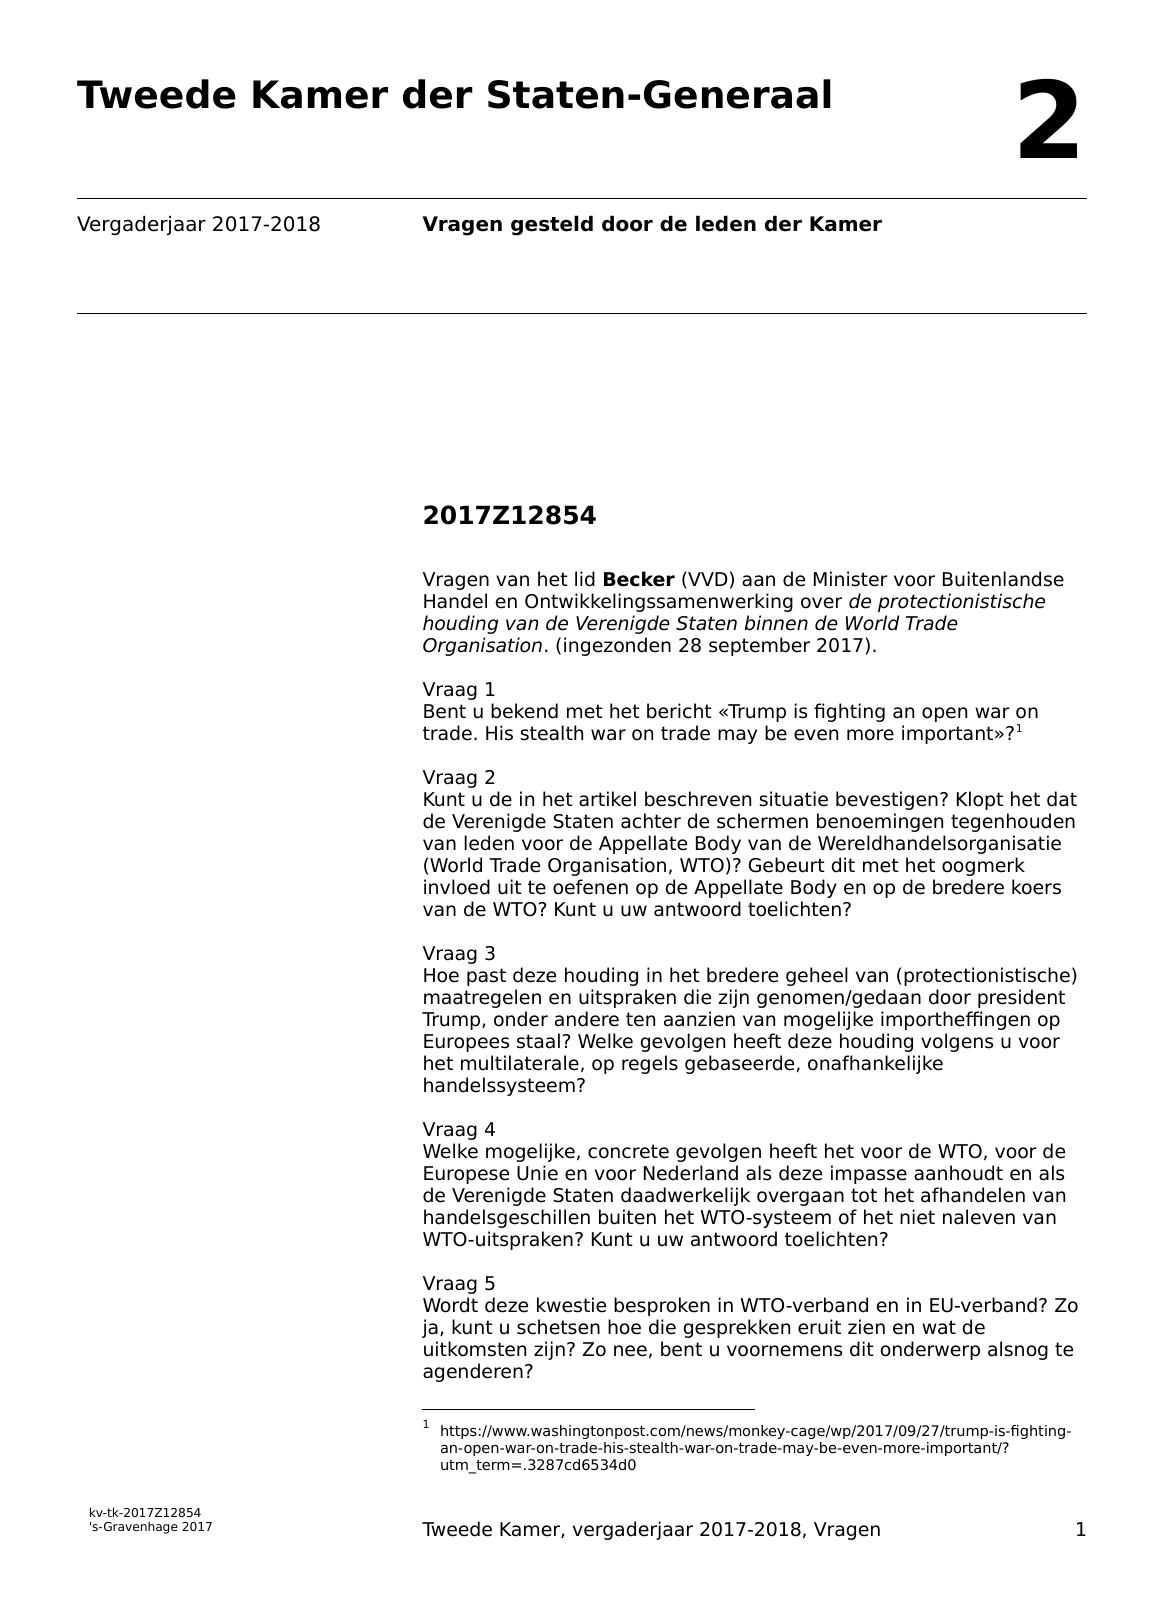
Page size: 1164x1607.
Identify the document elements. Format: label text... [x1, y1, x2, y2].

text Vraag 2 [422, 767, 1087, 789]
text Vraag 1 [422, 679, 1087, 701]
table_header Tweede Kamer der Staten-Generaal [77, 59, 886, 198]
text Kunt u de in het artikel beschreven situatie bevestigen? Klopt het dat de Verenigde Staten achter de schermen benoemingen tegenhouden van leden voor de Appellate Body van de Wereldhandelsorganisatie (World Trade Organisation, WTO)? Gebeurt dit met het oogmerk invloed uit te oefenen op de Appellate Body en op de bredere koers van de WTO? Kunt u uw antwoord toelichten? [422, 789, 1087, 921]
text 's-Gravenhage 2017 [88, 1520, 323, 1534]
table_cell Vergaderjaar 2017-2018 [77, 199, 422, 313]
text Vraag 3 [422, 943, 1087, 965]
text Vragen van het lid Becker (VVD) aan de Minister voor Buitenlandse Handel en Ontwikkelingssamenwerking over de protectionistische houding van de Verenigde Staten binnen de World Trade Organisation. (ingezonden 28 september 2017). [422, 569, 1087, 657]
text kv-tk-2017Z12854 [88, 1506, 323, 1520]
text Hoe past deze houding in het bredere geheel van (protectionistische) maatregelen en uitspraken die zijn genomen/gedaan door president Trump, onder andere ten aanzien van mogelijke importheffingen op Europees staal? Welke gevolgen heeft deze houding volgens u voor het multilaterale, op regels gebaseerde, onafhankelijke handelssysteem? [422, 965, 1087, 1097]
text Welke mogelijke, concrete gevolgen heeft het voor de WTO, voor de Europese Unie en voor Nederland als deze impasse aanhoudt en als de Verenigde Staten daadwerkelijk overgaan tot het afhandelen van handelsgeschillen buiten het WTO-systeem of het niet naleven van WTO-uitspraken? Kunt u uw antwoord toelichten? [422, 1141, 1087, 1251]
text https://www.washingtonpost.com/news/monkey-cage/wp/2017/09/27/trump-is-fighting-an-open-war-on-trade-his-stealth-war-on-trade-may-be-even-more-important/?utm_term=.3287cd6534d0 [422, 1418, 1087, 1474]
table_cell Vragen gesteld door de leden der Kamer [422, 199, 1087, 313]
text Vraag 4 [422, 1119, 1087, 1141]
text 2017Z12854 [422, 501, 1087, 531]
text Bent u bekend met het bericht «Trump is fighting an open war on trade. His stealth war on trade may be even more important»? [422, 701, 1087, 745]
text Vraag 5 [422, 1273, 1087, 1295]
text Wordt deze kwestie besproken in WTO-verband en in EU-verband? Zo ja, kunt u schetsen hoe die gesprekken eruit zien en wat de uitkomsten zijn? Zo nee, bent u voornemens dit onderwerp alsnog te agenderen? [422, 1295, 1087, 1383]
table_header 2 [886, 59, 1087, 198]
